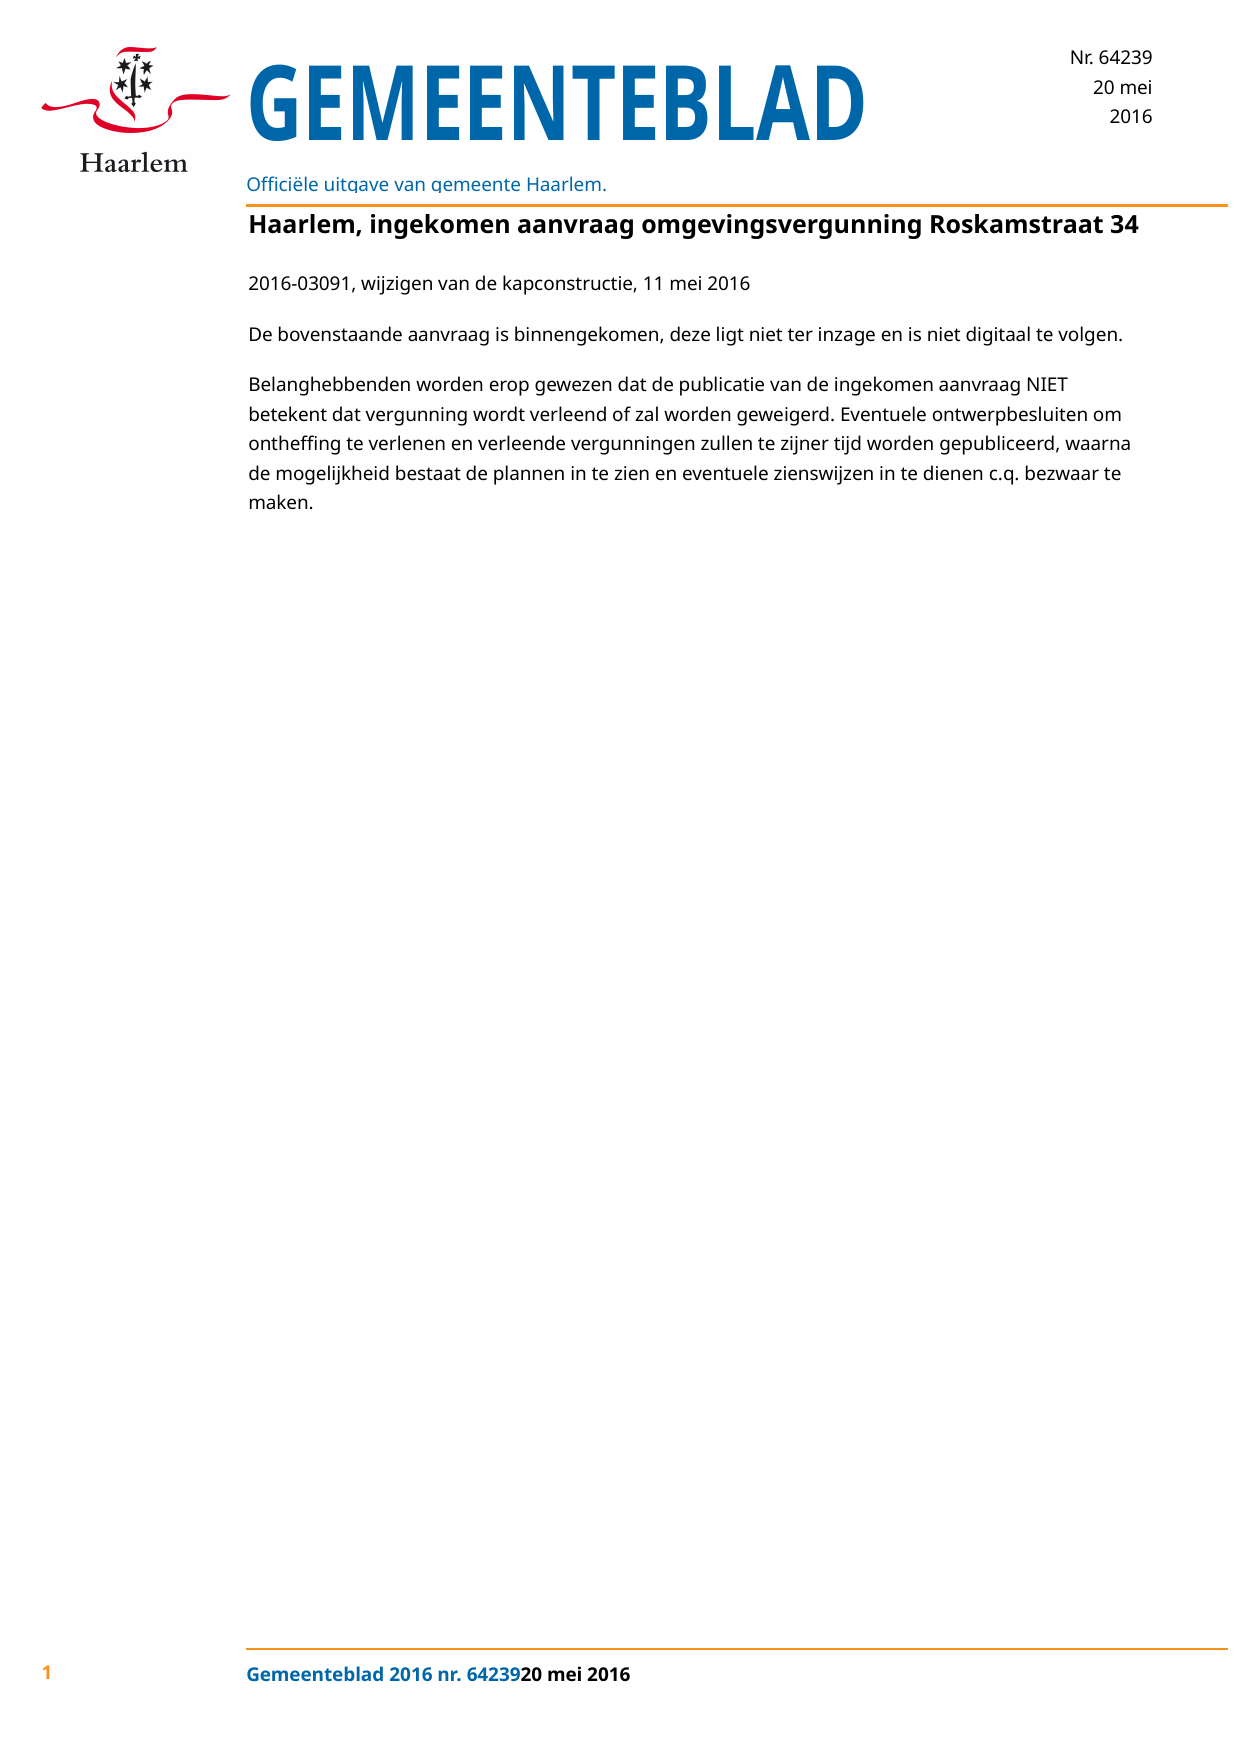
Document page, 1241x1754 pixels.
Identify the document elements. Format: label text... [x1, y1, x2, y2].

text Belanghebbenden worden erop gewezen dat de publicatie van de ingekomen aanvraag NIET betekent dat vergunning wordt verleend of zal worden geweigerd. Eventuele ontwerpbesluiten om ontheffing te verlenen en verleende vergunningen zullen te zijner tijd worden gepubliceerd, waarna de mogelijkheid bestaat de plannen in te zien en eventuele zienswijzen in te dienen c.q. bezwaar te maken. [248, 371, 1152, 515]
text Haarlem, ingekomen aanvraag omgevingsvergunning Roskamstraat 34 [248, 207, 1152, 241]
text De bovenstaande aanvraag is binnengekomen, deze ligt niet ter inzage en is niet digitaal te volgen. [248, 321, 1152, 346]
text 2016-03091, wijzigen van de kapconstructie, 11 mei 2016 [248, 270, 1152, 296]
picture [41, 47, 231, 172]
